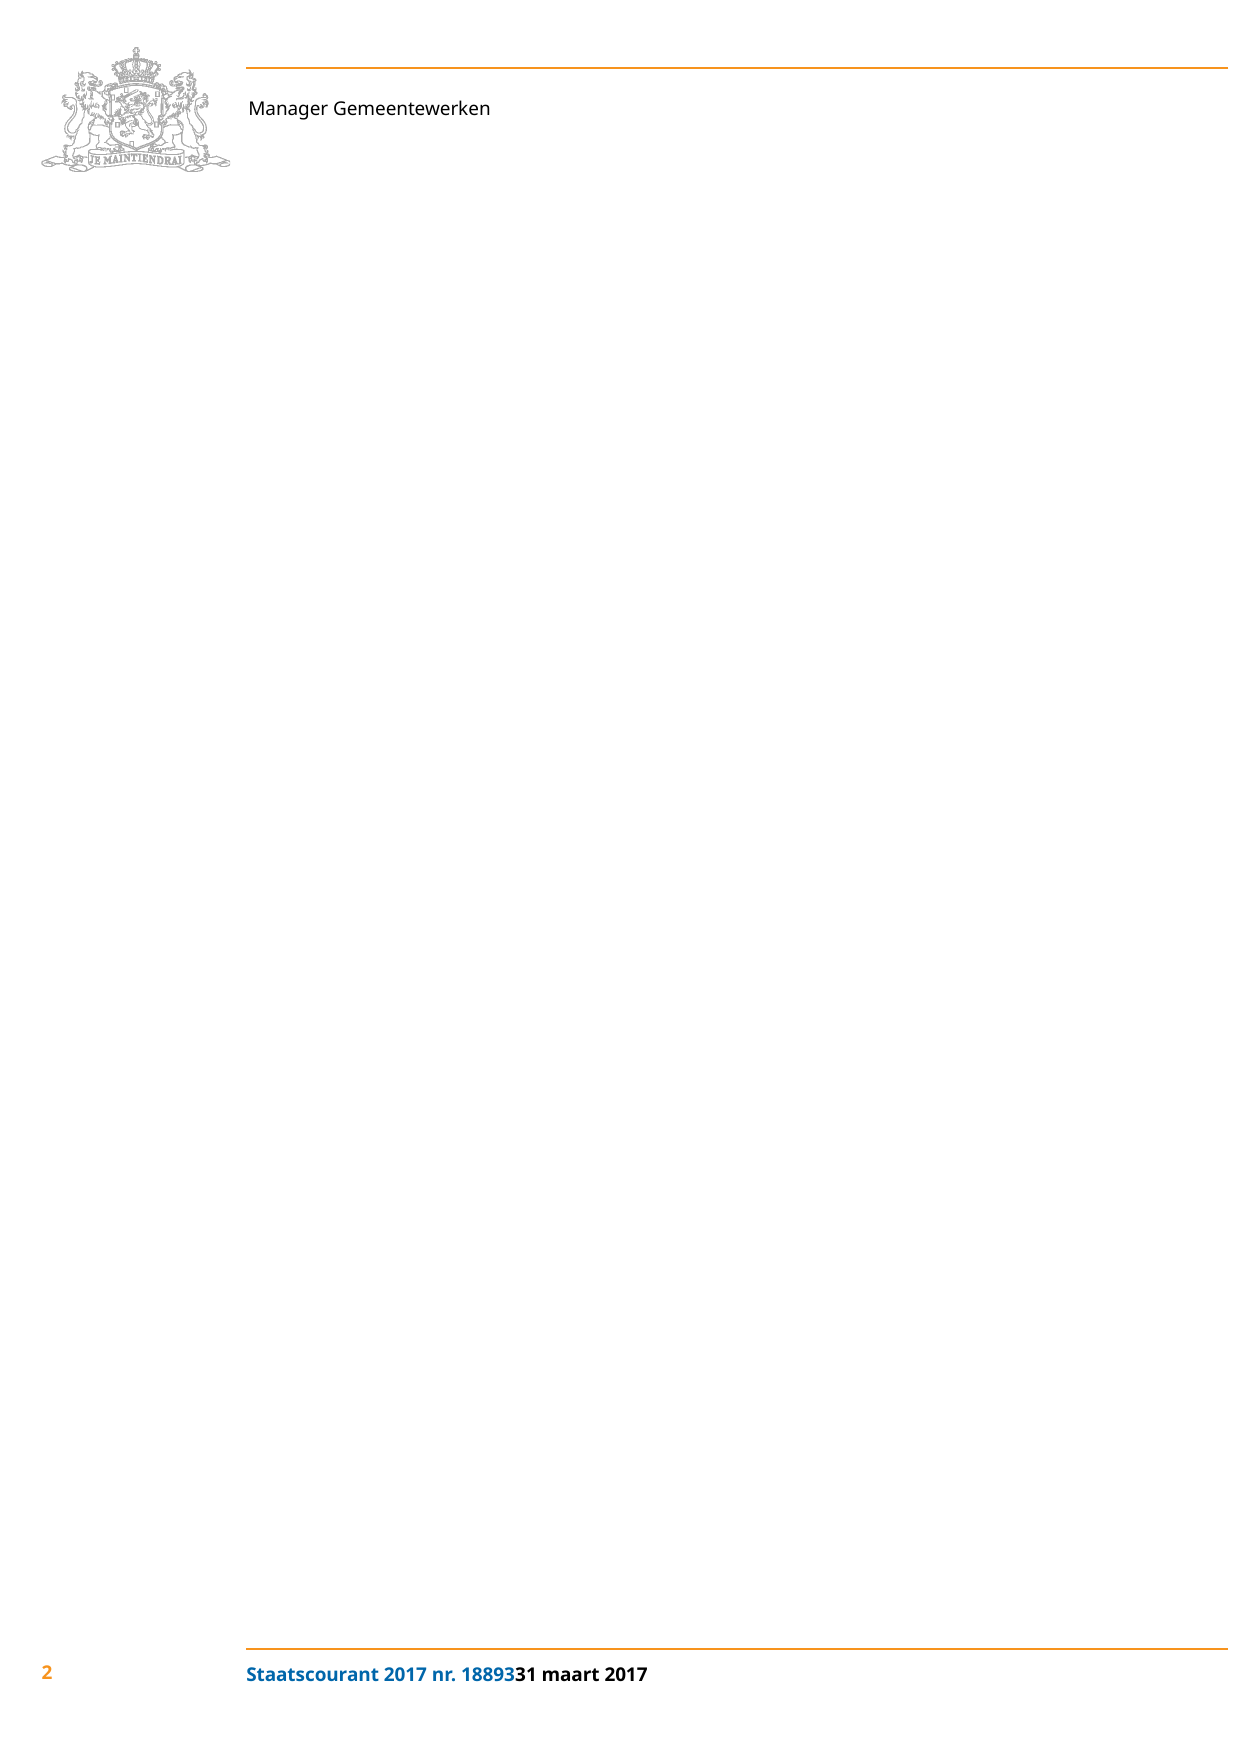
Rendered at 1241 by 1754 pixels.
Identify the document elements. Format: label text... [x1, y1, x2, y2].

picture [41, 47, 231, 172]
text Manager Gemeentewerken [248, 95, 1152, 121]
